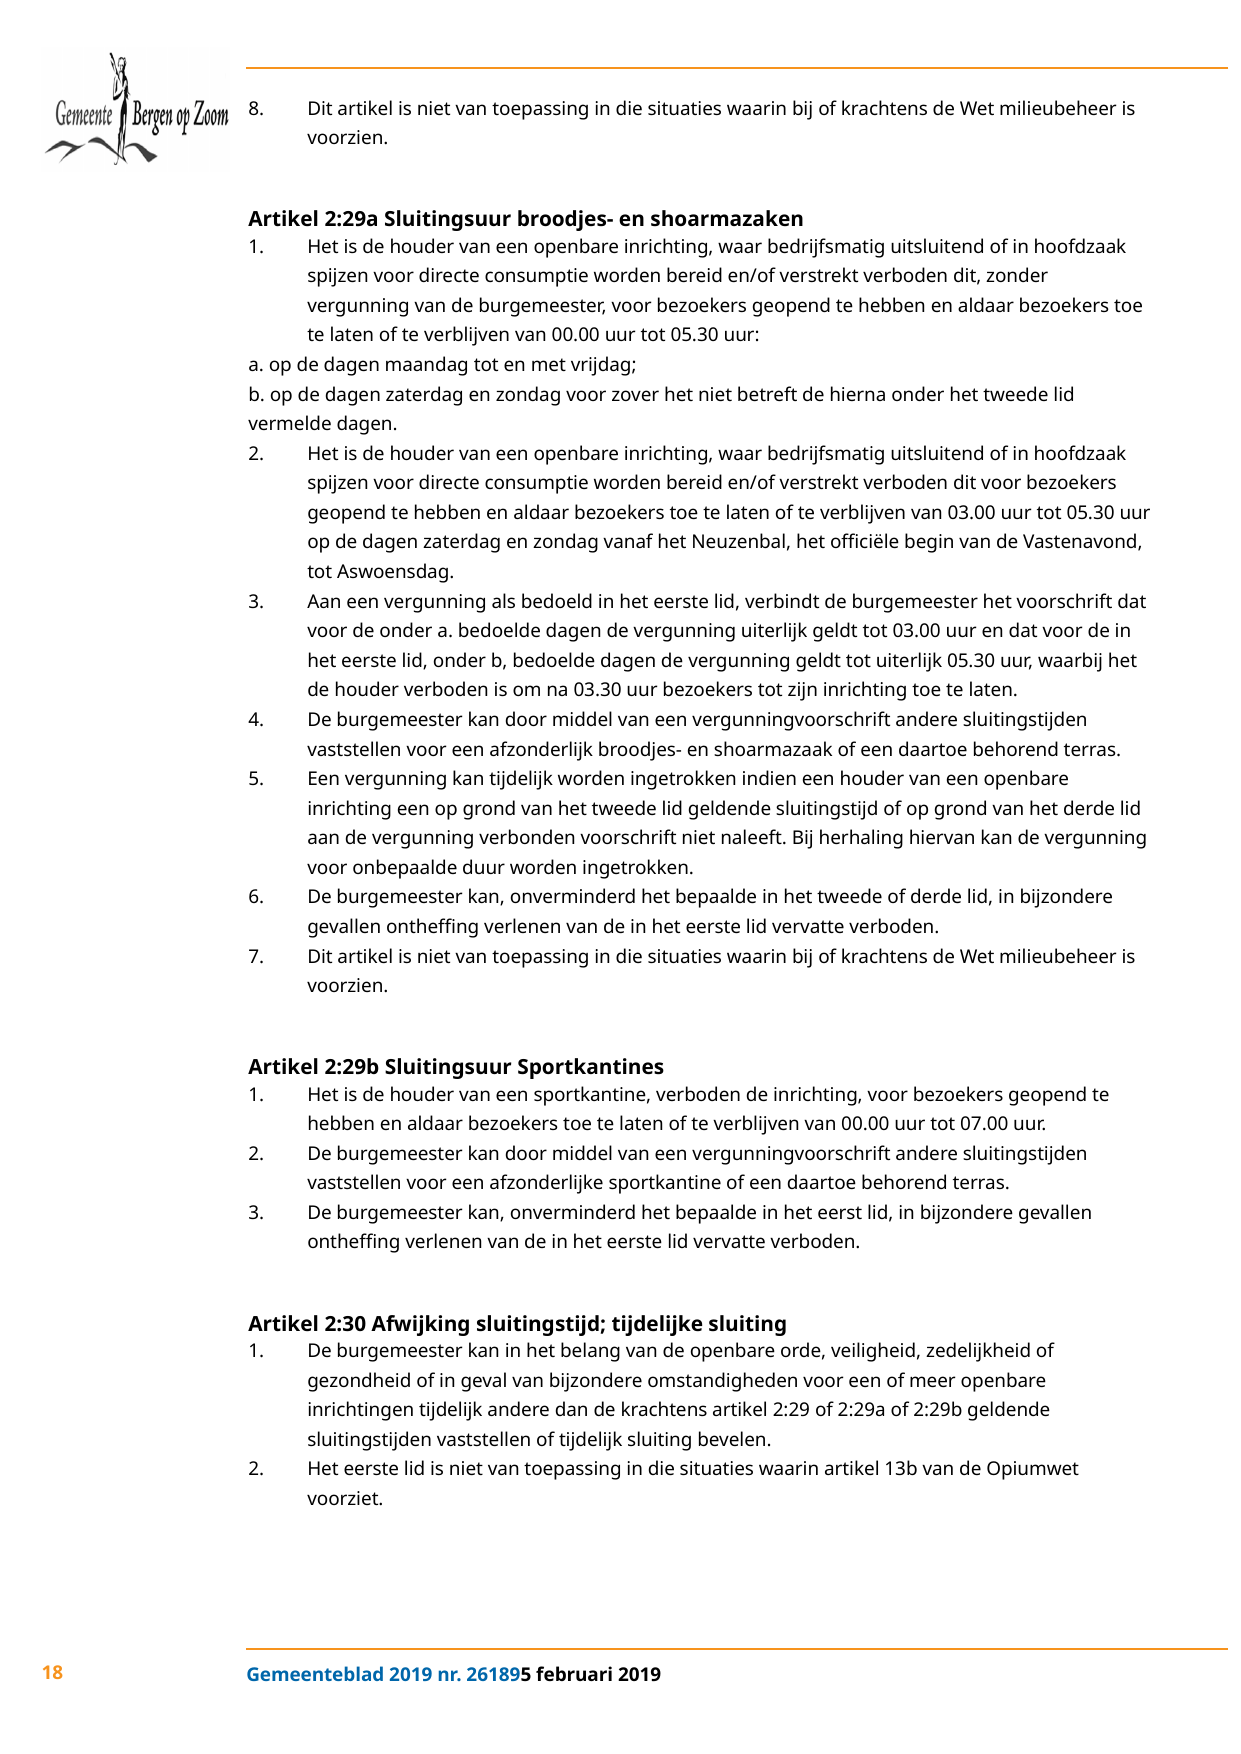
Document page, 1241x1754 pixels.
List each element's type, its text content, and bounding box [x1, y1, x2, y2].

list Dit artikel is niet van toepassing in die situaties waarin bij of krachtens de Wet milieubeheer is voorzien. [248, 95, 1152, 150]
text a. op de dagen maandag tot en met vrijdag; [248, 351, 1152, 377]
text Artikel 2:29b Sluitingsuur Sportkantines [248, 1052, 1152, 1081]
list Aan een vergunning als bedoeld in het eerste lid, verbindt de burgemeester het voorschrift dat voor de onder a. bedoelde dagen de vergunning uiterlijk geldt tot 03.00 uur en dat voor de in het eerste lid, onder b, bedoelde dagen de vergunning geldt tot uiterlijk 05.30 uur, waarbij het de houder verboden is om na 03.30 uur bezoekers tot zijn inrichting toe te laten. [248, 588, 1152, 702]
text Artikel 2:29a Sluitingsuur broodjes- en shoarmazaken [248, 204, 1152, 233]
list De burgemeester kan in het belang van de openbare orde, veiligheid, zedelijkheid of gezondheid of in geval van bijzondere omstandigheden voor een of meer openbare inrichtingen tijdelijk andere dan de krachtens artikel 2:29 of 2:29a of 2:29b geldende sluitingstijden vaststellen of tijdelijk sluiting bevelen. [248, 1337, 1152, 1452]
list Het eerste lid is niet van toepassing in die situaties waarin artikel 13b van de Opiumwet voorziet. [248, 1456, 1152, 1511]
list Een vergunning kan tijdelijk worden ingetrokken indien een houder van een openbare inrichting een op grond van het tweede lid geldende sluitingstijd of op grond van het derde lid aan de vergunning verbonden voorschrift niet naleeft. Bij herhaling hiervan kan de vergunning voor onbepaalde duur worden ingetrokken. [248, 765, 1152, 880]
list Het is de houder van een openbare inrichting, waar bedrijfsmatig uitsluitend of in hoofdzaak spijzen voor directe consumptie worden bereid en/of verstrekt verboden dit, zonder vergunning van de burgemeester, voor bezoekers geopend te hebben en aldaar bezoekers toe te laten of te verblijven van 00.00 uur tot 05.30 uur: [248, 233, 1152, 347]
list De burgemeester kan, onverminderd het bepaalde in het eerst lid, in bijzondere gevallen ontheffing verlenen van de in het eerste lid vervatte verboden. [248, 1199, 1152, 1254]
text Artikel 2:30 Afwijking sluitingstijd; tijdelijke sluiting [248, 1309, 1152, 1337]
list De burgemeester kan door middel van een vergunningvoorschrift andere sluitingstijden vaststellen voor een afzonderlijke sportkantine of een daartoe behorend terras. [248, 1140, 1152, 1195]
list Het is de houder van een openbare inrichting, waar bedrijfsmatig uitsluitend of in hoofdzaak spijzen voor directe consumptie worden bereid en/of verstrekt verboden dit voor bezoekers geopend te hebben en aldaar bezoekers toe te laten of te verblijven van 03.00 uur tot 05.30 uur op de dagen zaterdag en zondag vanaf het Neuzenbal, het officiële begin van de Vastenavond, tot Aswoensdag. [248, 440, 1152, 584]
picture [41, 47, 231, 172]
list Het is de houder van een sportkantine, verboden de inrichting, voor bezoekers geopend te hebben en aldaar bezoekers toe te laten of te verblijven van 00.00 uur tot 07.00 uur. [248, 1081, 1152, 1136]
list De burgemeester kan, onverminderd het bepaalde in het tweede of derde lid, in bijzondere gevallen ontheffing verlenen van de in het eerste lid vervatte verboden. [248, 884, 1152, 939]
list De burgemeester kan door middel van een vergunningvoorschrift andere sluitingstijden vaststellen voor een afzonderlijk broodjes- en shoarmazaak of een daartoe behorend terras. [248, 706, 1152, 761]
text b. op de dagen zaterdag en zondag voor zover het niet betreft de hierna onder het tweede lid vermelde dagen. [248, 381, 1152, 436]
list Dit artikel is niet van toepassing in die situaties waarin bij of krachtens de Wet milieubeheer is voorzien. [248, 943, 1152, 998]
